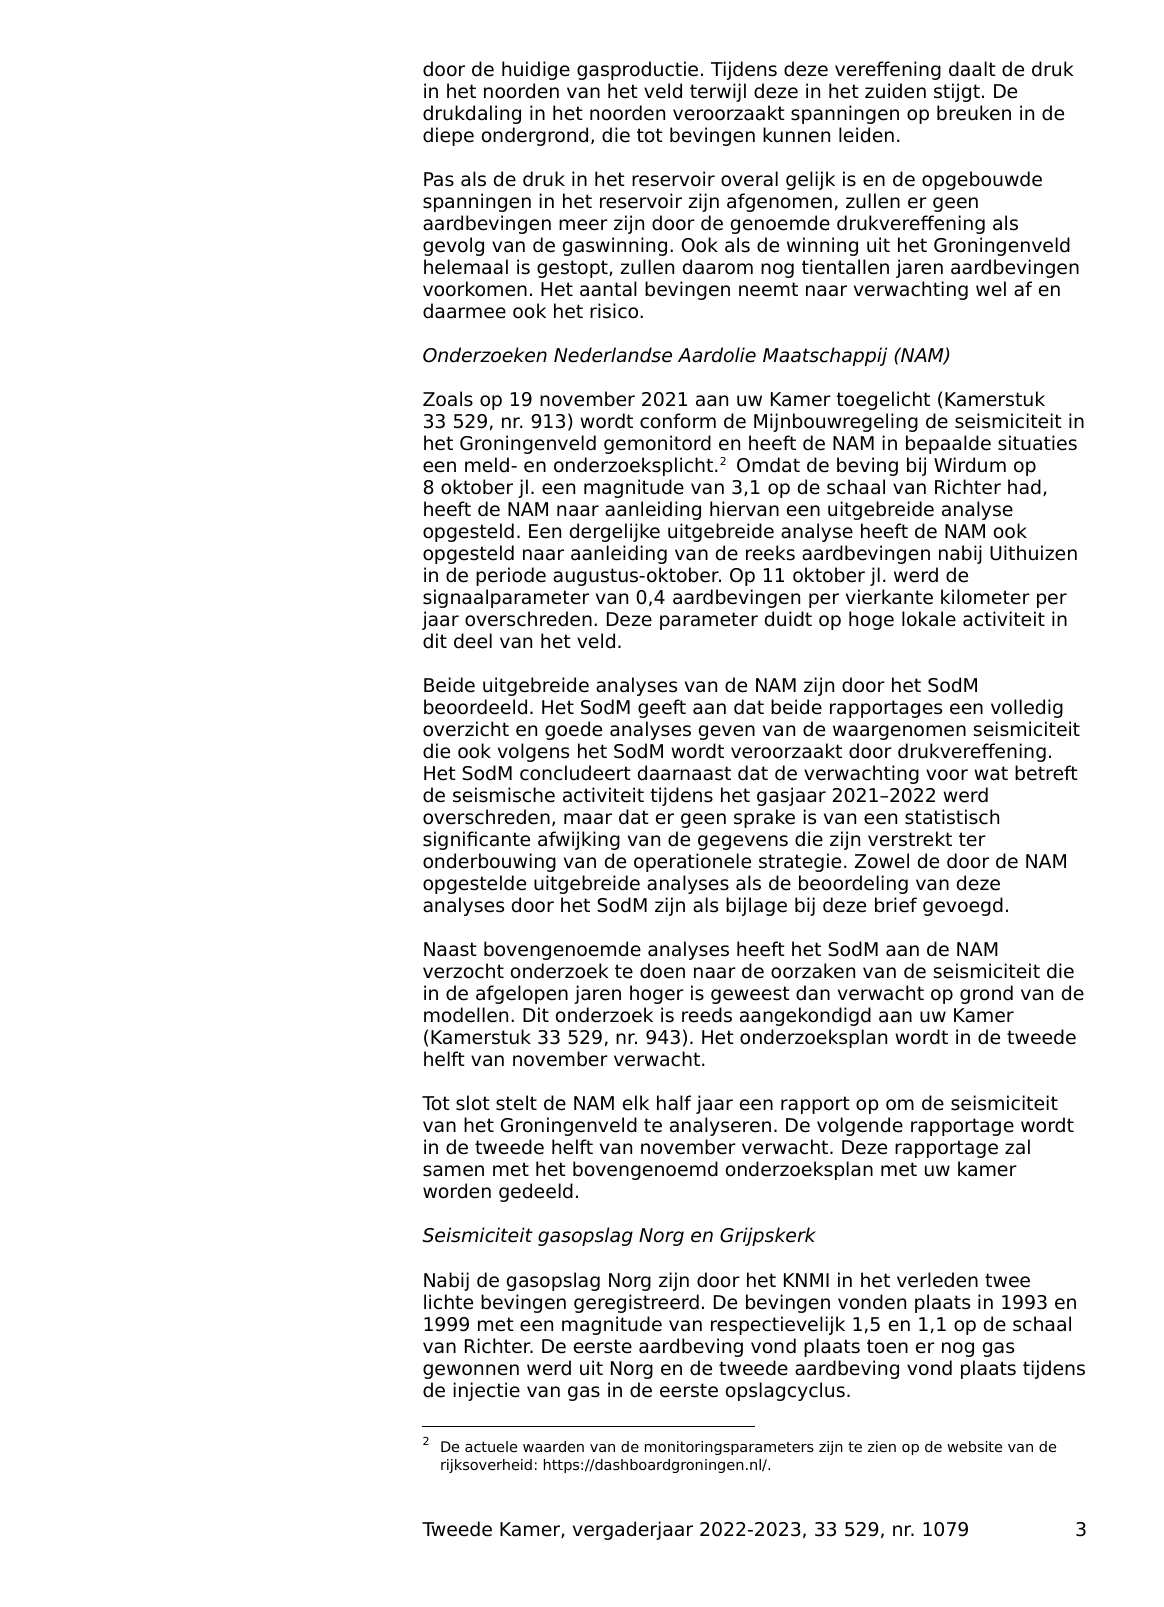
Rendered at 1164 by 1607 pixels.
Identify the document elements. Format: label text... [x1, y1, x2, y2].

subtitle Onderzoeken Nederlandse Aardolie Maatschappij (NAM) [422, 345, 1087, 367]
text Beide uitgebreide analyses van de NAM zijn door het SodM beoordeeld. Het SodM geeft aan dat beide rapportages een volledig overzicht en goede analyses geven van de waargenomen seismiciteit die ook volgens het SodM wordt veroorzaakt door drukvereffening. Het SodM concludeert daarnaast dat de verwachting voor wat betreft de seismische activiteit tijdens het gasjaar 2021–2022 werd overschreden, maar dat er geen sprake is van een statistisch significante afwijking van de gegevens die zijn verstrekt ter onderbouwing van de operationele strategie. Zowel de door de NAM opgestelde uitgebreide analyses als de beoordeling van deze analyses door het SodM zijn als bijlage bij deze brief gevoegd. [422, 675, 1087, 917]
text Pas als de druk in het reservoir overal gelijk is en de opgebouwde spanningen in het reservoir zijn afgenomen, zullen er geen aardbevingen meer zijn door de genoemde drukvereffening als gevolg van de gaswinning. Ook als de winning uit het Groningenveld helemaal is gestopt, zullen daarom nog tientallen jaren aardbevingen voorkomen. Het aantal bevingen neemt naar verwachting wel af en daarmee ook het risico. [422, 169, 1087, 323]
subtitle Seismiciteit gasopslag Norg en Grijpskerk [422, 1225, 1087, 1247]
text Naast bovengenoemde analyses heeft het SodM aan de NAM verzocht onderzoek te doen naar de oorzaken van de seismiciteit die in de afgelopen jaren hoger is geweest dan verwacht op grond van de modellen. Dit onderzoek is reeds aangekondigd aan uw Kamer (Kamerstuk 33 529, nr. 943). Het onderzoeksplan wordt in de tweede helft van november verwacht. [422, 939, 1087, 1071]
text Tot slot stelt de NAM elk half jaar een rapport op om de seismiciteit van het Groningenveld te analyseren. De volgende rapportage wordt in de tweede helft van november verwacht. Deze rapportage zal samen met het bovengenoemd onderzoeksplan met uw kamer worden gedeeld. [422, 1093, 1087, 1203]
text Nabij de gasopslag Norg zijn door het KNMI in het verleden twee lichte bevingen geregistreerd. De bevingen vonden plaats in 1993 en 1999 met een magnitude van respectievelijk 1,5 en 1,1 op de schaal van Richter. De eerste aardbeving vond plaats toen er nog gas gewonnen werd uit Norg en de tweede aardbeving vond plaats tijdens de injectie van gas in de eerste opslagcyclus. [422, 1269, 1087, 1401]
text Zoals op 19 november 2021 aan uw Kamer toegelicht (Kamerstuk 33 529, nr. 913) wordt conform de Mijnbouwregeling de seismiciteit in het Groningenveld gemonitord en heeft de NAM in bepaalde situaties een meld- en onderzoeksplicht. Omdat de beving bij Wirdum op 8 oktober jl. een magnitude van 3,1 op de schaal van Richter had, heeft de NAM naar aanleiding hiervan een uitgebreide analyse opgesteld. Een dergelijke uitgebreide analyse heeft de NAM ook opgesteld naar aanleiding van de reeks aardbevingen nabij Uithuizen in de periode augustus-oktober. Op 11 oktober jl. werd de signaalparameter van 0,4 aardbevingen per vierkante kilometer per jaar overschreden. Deze parameter duidt op hoge lokale activiteit in dit deel van het veld. [422, 389, 1087, 653]
text De actuele waarden van de monitoringsparameters zijn te zien op de website van de rijksoverheid: https://dashboardgroningen.nl/. [422, 1435, 1087, 1474]
text door de huidige gasproductie. Tijdens deze vereffening daalt de druk in het noorden van het veld terwijl deze in het zuiden stijgt. De drukdaling in het noorden veroorzaakt spanningen op breuken in de diepe ondergrond, die tot bevingen kunnen leiden. [422, 59, 1087, 147]
